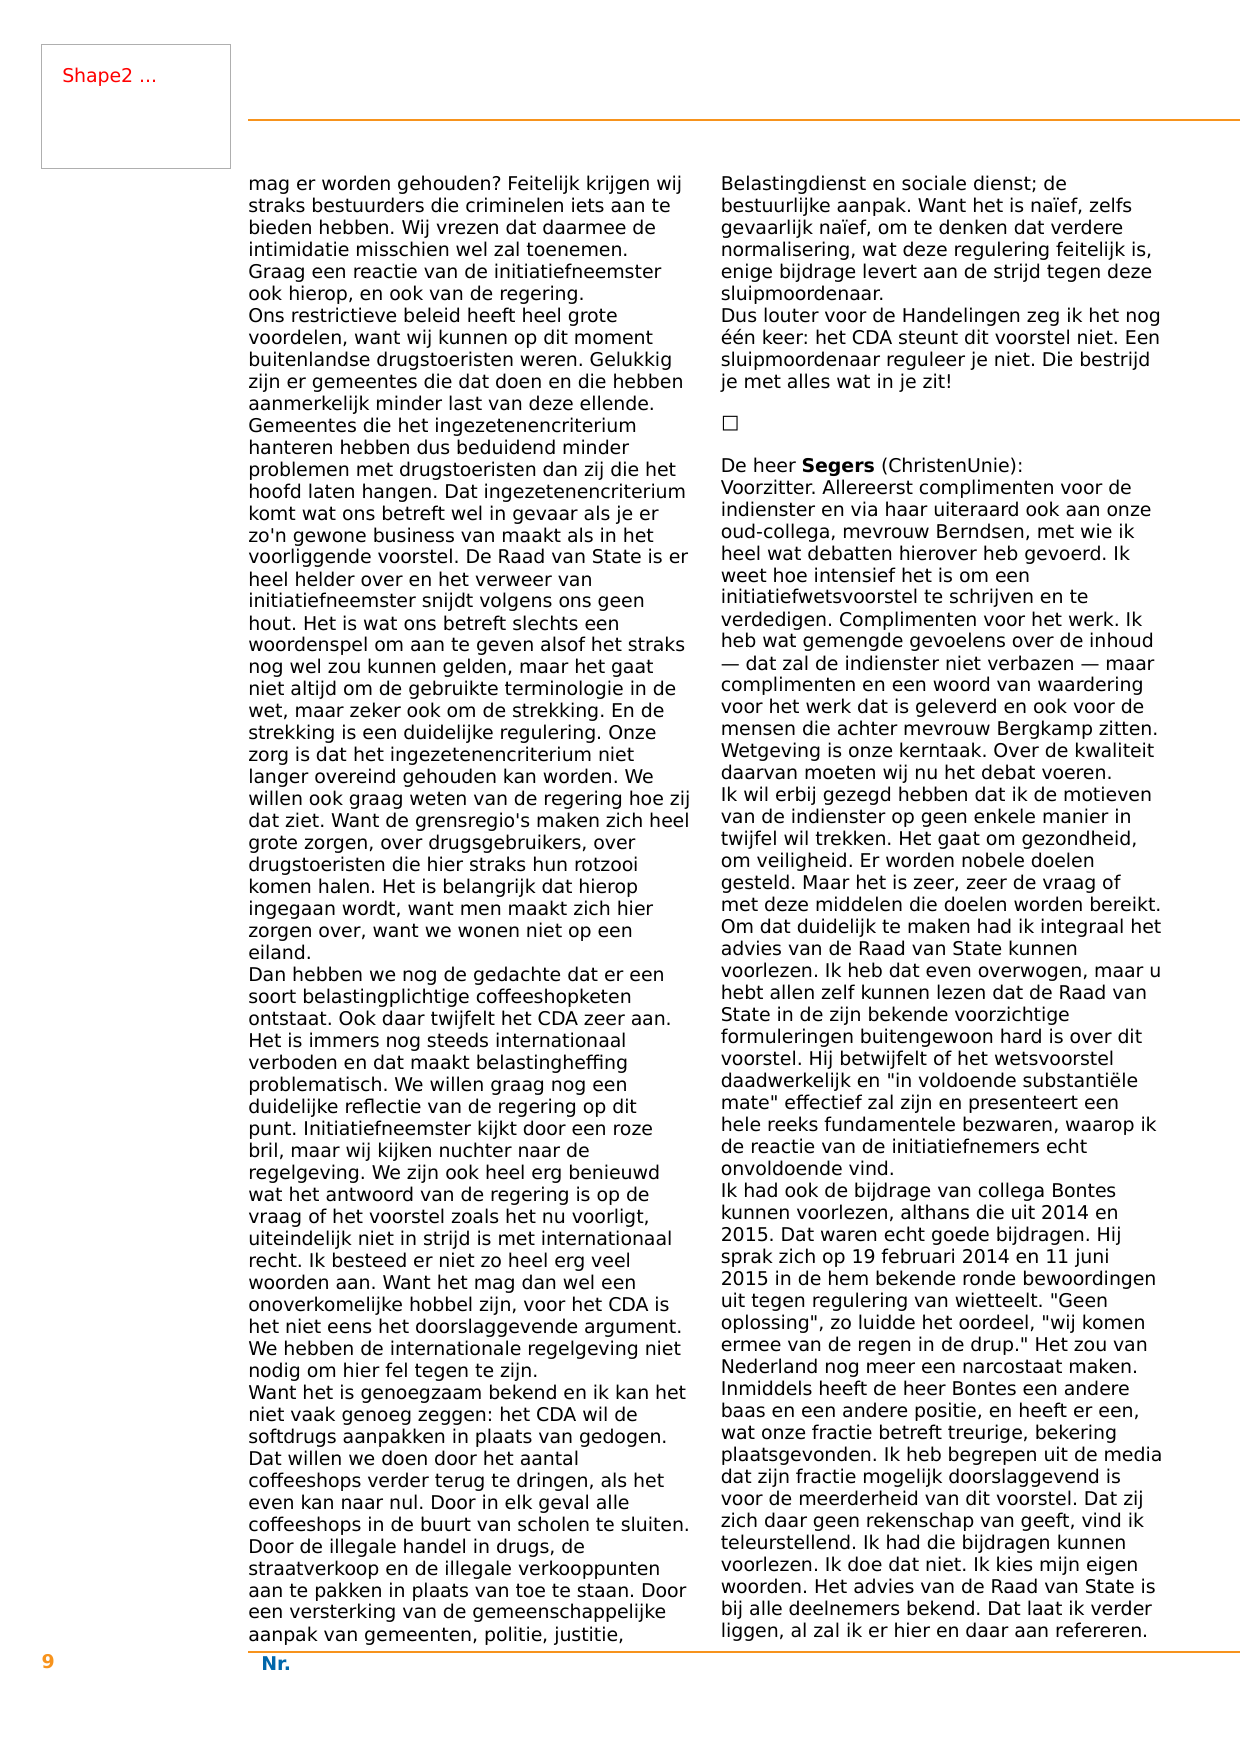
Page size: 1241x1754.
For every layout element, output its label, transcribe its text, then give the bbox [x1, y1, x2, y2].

text Ons restrictieve beleid heeft heel grote voordelen, want wij kunnen op dit moment buitenlandse drugstoeristen weren. Gelukkig zijn er gemeentes die dat doen en die hebben aanmerkelijk minder last van deze ellende. Gemeentes die het ingezetenencriterium hanteren hebben dus beduidend minder problemen met drugstoeristen dan zij die het hoofd laten hangen. Dat ingezetenencriterium komt wat ons betreft wel in gevaar als je er zo'n gewone business van maakt als in het voorliggende voorstel. De Raad van State is er heel helder over en het verweer van initiatiefneemster snijdt volgens ons geen hout. Het is wat ons betreft slechts een woordenspel om aan te geven alsof het straks nog wel zou kunnen gelden, maar het gaat niet altijd om de gebruikte terminologie in de wet, maar zeker ook om de strekking. En de strekking is een duidelijke regulering. Onze zorg is dat het ingezetenencriterium niet langer overeind gehouden kan worden. We willen ook graag weten van de regering hoe zij dat ziet. Want de grensregio's maken zich heel grote zorgen, over drugsgebruikers, over drugstoeristen die hier straks hun rotzooi komen halen. Het is belangrijk dat hierop ingegaan wordt, want men maakt zich hier zorgen over, want we wonen niet op een eiland. [248, 305, 691, 964]
text De heer Segers (ChristenUnie): [721, 454, 1163, 477]
text Want het is genoegzaam bekend en ik kan het niet vaak genoeg zeggen: het CDA wil de softdrugs aanpakken in plaats van gedogen. Dat willen we doen door het aantal coffeeshops verder terug te dringen, als het even kan naar nul. Door in elk geval alle coffeeshops in de buurt van scholen te sluiten. Door de illegale handel in drugs, de straatverkoop en de illegale verkooppunten aan te pakken in plaats van toe te staan. Door een versterking van de gemeenschappelijke aanpak van gemeenten, politie, justitie, [248, 1382, 691, 1645]
text Dan hebben we nog de gedachte dat er een soort belastingplichtige coffeeshopketen ontstaat. Ook daar twijfelt het CDA zeer aan. Het is immers nog steeds internationaal verboden en dat maakt belastingheffing problematisch. We willen graag nog een duidelijke reflectie van de regering op dit punt. Initiatiefneemster kijkt door een roze bril, maar wij kijken nuchter naar de regelgeving. We zijn ook heel erg benieuwd wat het antwoord van de regering is op de vraag of het voorstel zoals het nu voorligt, uiteindelijk niet in strijd is met internationaal recht. Ik besteed er niet zo heel erg veel woorden aan. Want het mag dan wel een onoverkomelijke hobbel zijn, voor het CDA is het niet eens het doorslaggevende argument. We hebben de internationale regelgeving niet nodig om hier fel tegen te zijn. [248, 964, 691, 1382]
text Ik had ook de bijdrage van collega Bontes kunnen voorlezen, althans die uit 2014 en 2015. Dat waren echt goede bijdragen. Hij sprak zich op 19 februari 2014 en 11 juni 2015 in de hem bekende ronde bewoordingen uit tegen regulering van wietteelt. "Geen oplossing", zo luidde het oordeel, "wij komen ermee van de regen in de drup." Het zou van Nederland nog meer een narcostaat maken. Inmiddels heeft de heer Bontes een andere baas en een andere positie, en heeft er een, wat onze fractie betreft treurige, bekering plaatsgevonden. Ik heb begrepen uit de media dat zijn fractie mogelijk doorslaggevend is voor de meerderheid van dit voorstel. Dat zij zich daar geen rekenschap van geeft, vind ik teleurstellend. Ik had die bijdragen kunnen voorlezen. Ik doe dat niet. Ik kies mijn eigen woorden. Het advies van de Raad van State is bij alle deelnemers bekend. Dat laat ik verder liggen, al zal ik er hier en daar aan refereren. [721, 1180, 1163, 1641]
text ⬜ [721, 413, 1163, 434]
text Ik wil erbij gezegd hebben dat ik de motieven van de indienster op geen enkele manier in twijfel wil trekken. Het gaat om gezondheid, om veiligheid. Er worden nobele doelen gesteld. Maar het is zeer, zeer de vraag of met deze middelen die doelen worden bereikt. Om dat duidelijk te maken had ik integraal het advies van de Raad van State kunnen voorlezen. Ik heb dat even overwogen, maar u hebt allen zelf kunnen lezen dat de Raad van State in de zijn bekende voorzichtige formuleringen buitengewoon hard is over dit voorstel. Hij betwijfelt of het wetsvoorstel daadwerkelijk en "in voldoende substantiële mate" effectief zal zijn en presenteert een hele reeks fundamentele bezwaren, waarop ik de reactie van de initiatiefnemers echt onvoldoende vind. [721, 784, 1163, 1180]
text Dus louter voor de Handelingen zeg ik het nog één keer: het CDA steunt dit voorstel niet. Een sluipmoordenaar reguleer je niet. Die bestrijd je met alles wat in je zit! [721, 305, 1163, 393]
text mag er worden gehouden? Feitelijk krijgen wij straks bestuurders die criminelen iets aan te bieden hebben. Wij vrezen dat daarmee de intimidatie misschien wel zal toenemen. Graag een reactie van de initiatiefneemster ook hierop, en ook van de regering. [248, 173, 691, 305]
text Voorzitter. Allereerst complimenten voor de indienster en via haar uiteraard ook aan onze oud-collega, mevrouw Berndsen, met wie ik heel wat debatten hierover heb gevoerd. Ik weet hoe intensief het is om een initiatiefwetsvoorstel te schrijven en te verdedigen. Complimenten voor het werk. Ik heb wat gemengde gevoelens over de inhoud — dat zal de indienster niet verbazen — maar complimenten en een woord van waardering voor het werk dat is geleverd en ook voor de mensen die achter mevrouw Bergkamp zitten. Wetgeving is onze kerntaak. Over de kwaliteit daarvan moeten wij nu het debat voeren. [721, 477, 1163, 784]
text Belastingdienst en sociale dienst; de bestuurlijke aanpak. Want het is naïef, zelfs gevaarlijk naïef, om te denken dat verdere normalisering, wat deze regulering feitelijk is, enige bijdrage levert aan de strijd tegen deze sluipmoordenaar. [721, 173, 1163, 305]
